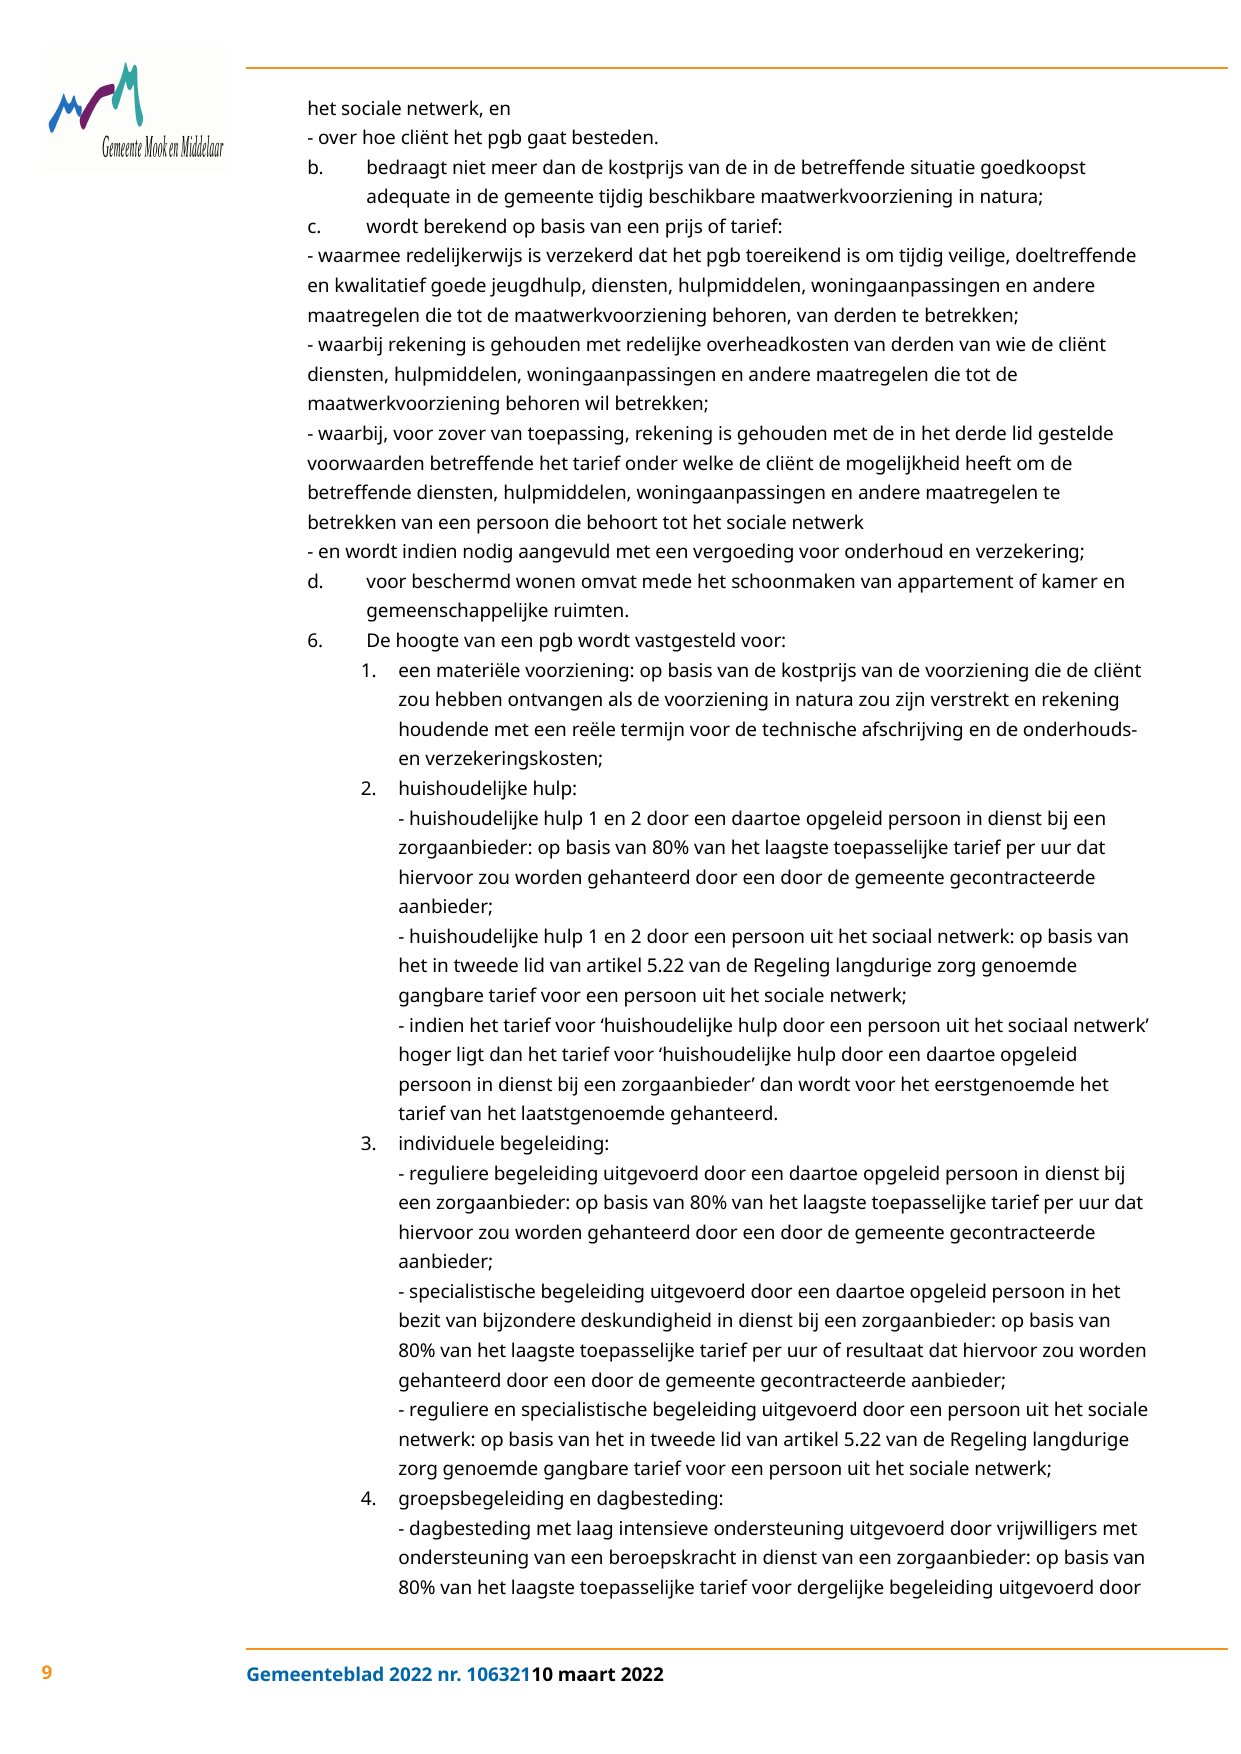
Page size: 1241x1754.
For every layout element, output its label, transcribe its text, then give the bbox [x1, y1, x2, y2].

list wordt berekend op basis van een prijs of tarief: [307, 213, 1152, 239]
list - over hoe cliënt het pgb gaat besteden. [248, 124, 1152, 150]
list - reguliere begeleiding uitgevoerd door een daartoe opgeleid persoon in dienst bij een zorgaanbieder: op basis van 80% van het laagste toepasselijke tarief per uur dat hiervoor zou worden gehanteerd door een door de gemeente gecontracteerde aanbieder; [361, 1160, 1152, 1274]
list - waarbij rekening is gehouden met redelijke overheadkosten van derden van wie de cliënt diensten, hulpmiddelen, woningaanpassingen en andere maatregelen die tot de maatwerkvoorziening behoren wil betrekken; [248, 331, 1152, 416]
list - waarbij, voor zover van toepassing, rekening is gehouden met de in het derde lid gestelde voorwaarden betreffende het tarief onder welke de cliënt de mogelijkheid heeft om de betreffende diensten, hulpmiddelen, woningaanpassingen en andere maatregelen te betrekken van een persoon die behoort tot het sociale netwerk [248, 420, 1152, 535]
list - specialistische begeleiding uitgevoerd door een daartoe opgeleid persoon in het bezit van bijzondere deskundigheid in dienst bij een zorgaanbieder: op basis van 80% van het laagste toepasselijke tarief per uur of resultaat dat hiervoor zou worden gehanteerd door een door de gemeente gecontracteerde aanbieder; [361, 1278, 1152, 1393]
list - dagbesteding met laag intensieve ondersteuning uitgevoerd door vrijwilligers met ondersteuning van een beroepskracht in dienst van een zorgaanbieder: op basis van 80% van het laagste toepasselijke tarief voor dergelijke begeleiding uitgevoerd door [361, 1515, 1152, 1600]
list het sociale netwerk, en [248, 95, 1152, 121]
picture [41, 47, 231, 172]
list De hoogte van een pgb wordt vastgesteld voor: [307, 627, 1152, 653]
list - waarmee redelijkerwijs is verzekerd dat het pgb toereikend is om tijdig veilige, doeltreffende en kwalitatief goede jeugdhulp, diensten, hulpmiddelen, woningaanpassingen en andere maatregelen die tot de maatwerkvoorziening behoren, van derden te betrekken; [248, 243, 1152, 328]
list groepsbegeleiding en dagbesteding: [361, 1485, 1152, 1511]
list een materiële voorziening: op basis van de kostprijs van de voorziening die de cliënt zou hebben ontvangen als de voorziening in natura zou zijn verstrekt en rekening houdende met een reële termijn voor de technische afschrijving en de onderhouds- en verzekeringskosten; [361, 657, 1152, 771]
list huishoudelijke hulp: [361, 775, 1152, 801]
list - indien het tarief voor ‘huishoudelijke hulp door een persoon uit het sociaal netwerk’ hoger ligt dan het tarief voor ‘huishoudelijke hulp door een daartoe opgeleid persoon in dienst bij een zorgaanbieder’ dan wordt voor het eerstgenoemde het tarief van het laatstgenoemde gehanteerd. [361, 1012, 1152, 1126]
list voor beschermd wonen omvat mede het schoonmaken van appartement of kamer en gemeenschappelijke ruimten. [307, 568, 1152, 623]
list - en wordt indien nodig aangevuld met een vergoeding voor onderhoud en verzekering; [248, 538, 1152, 564]
list individuele begeleiding: [361, 1130, 1152, 1156]
list - huishoudelijke hulp 1 en 2 door een persoon uit het sociaal netwerk: op basis van het in tweede lid van artikel 5.22 van de Regeling langdurige zorg genoemde gangbare tarief voor een persoon uit het sociale netwerk; [361, 923, 1152, 1008]
list - reguliere en specialistische begeleiding uitgevoerd door een persoon uit het sociale netwerk: op basis van het in tweede lid van artikel 5.22 van de Regeling langdurige zorg genoemde gangbare tarief voor een persoon uit het sociale netwerk; [361, 1396, 1152, 1481]
list - huishoudelijke hulp 1 en 2 door een daartoe opgeleid persoon in dienst bij een zorgaanbieder: op basis van 80% van het laagste toepasselijke tarief per uur dat hiervoor zou worden gehanteerd door een door de gemeente gecontracteerde aanbieder; [361, 805, 1152, 919]
list bedraagt niet meer dan de kostprijs van de in de betreffende situatie goedkoopst adequate in de gemeente tijdig beschikbare maatwerkvoorziening in natura; [307, 154, 1152, 209]
